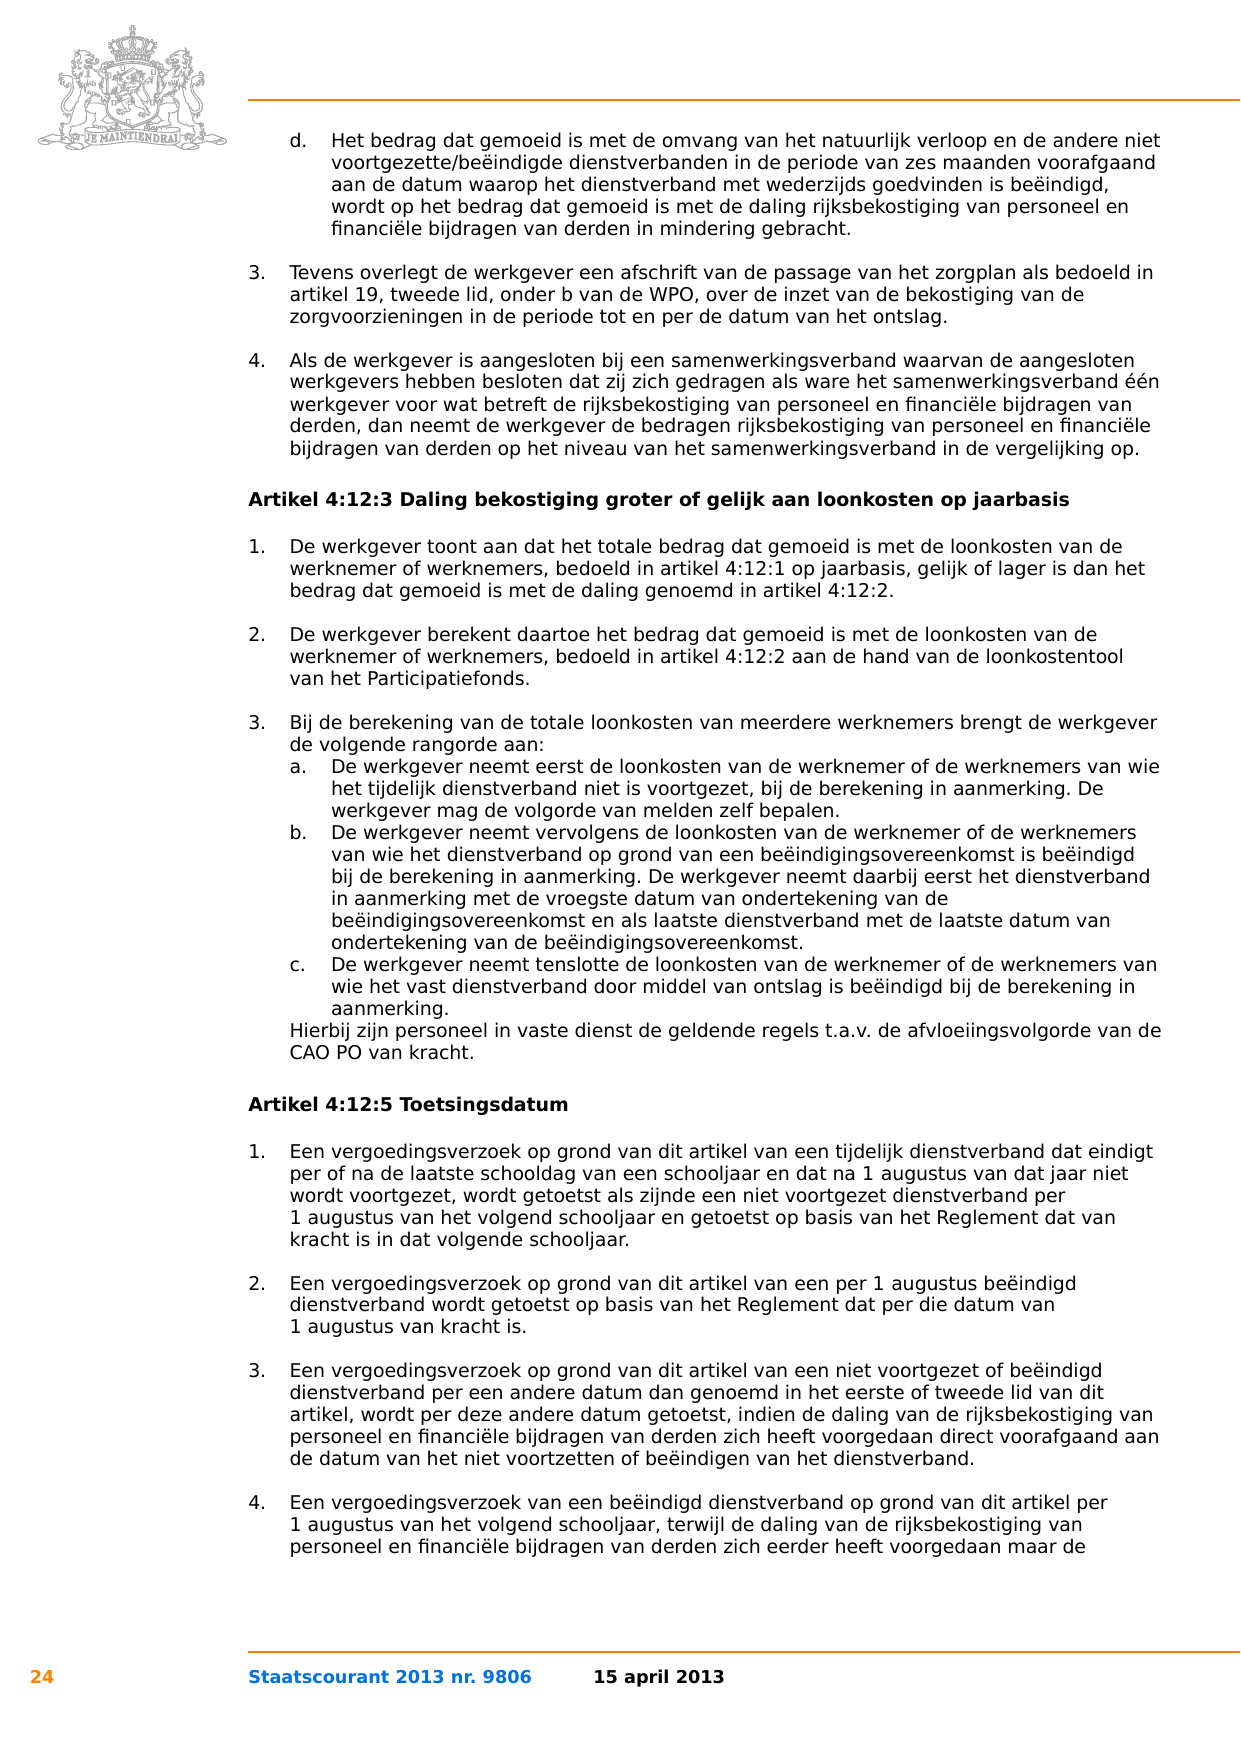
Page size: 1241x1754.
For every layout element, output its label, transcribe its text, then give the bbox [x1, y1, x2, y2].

text c. De werkgever neemt tenslotte de loonkosten van de werknemer of de werknemers van wie het vast dienstverband door middel van ontslag is beëindigd bij de berekening in aanmerking. [289, 954, 1163, 1020]
text d. Het bedrag dat gemoeid is met de omvang van het natuurlijk verloop en de andere niet voortgezette/beëindigde dienstverbanden in de periode van zes maanden voorafgaand aan de datum waarop het dienstverband met wederzijds goedvinden is beëindigd, wordt op het bedrag dat gemoeid is met de daling rijksbekostiging van personeel en financiële bijdragen van derden in mindering gebracht. [289, 130, 1163, 240]
text 4. Een vergoedingsverzoek van een beëindigd dienstverband op grond van dit artikel per 1 augustus van het volgend schooljaar, terwijl de daling van de rijksbekostiging van personeel en financiële bijdragen van derden zich eerder heeft voorgedaan maar de [248, 1492, 1163, 1558]
text 4. Als de werkgever is aangesloten bij een samenwerkingsverband waarvan de aangesloten werkgevers hebben besloten dat zij zich gedragen als ware het samenwerkingsverband één werkgever voor wat betreft de rijksbekostiging van personeel en financiële bijdragen van derden, dan neemt de werkgever de bedragen rijksbekostiging van personeel en financiële bijdragen van derden op het niveau van het samenwerkingsverband in de vergelijking op. [248, 349, 1163, 459]
text 1. De werkgever toont aan dat het totale bedrag dat gemoeid is met de loonkosten van de werknemer of werknemers, bedoeld in artikel 4:12:1 op jaarbasis, gelijk of lager is dan het bedrag dat gemoeid is met de daling genoemd in artikel 4:12:2. [248, 536, 1163, 602]
text 3. Bij de berekening van de totale loonkosten van meerdere werknemers brengt de werkgever de volgende rangorde aan: [248, 712, 1163, 756]
text 1. Een vergoedingsverzoek op grond van dit artikel van een tijdelijk dienstverband dat eindigt per of na de laatste schooldag van een schooljaar en dat na 1 augustus van dat jaar niet wordt voortgezet, wordt getoetst als zijnde een niet voortgezet dienstverband per 1 augustus van het volgend schooljaar en getoetst op basis van het Reglement dat van kracht is in dat volgende schooljaar. [248, 1141, 1163, 1251]
text Hierbij zijn personeel in vaste dienst de geldende regels t.a.v. de afvloeiingsvolgorde van de CAO PO van kracht. [289, 1020, 1163, 1064]
text 3. Een vergoedingsverzoek op grond van dit artikel van een niet voortgezet of beëindigd dienstverband per een andere datum dan genoemd in het eerste of tweede lid van dit artikel, wordt per deze andere datum getoetst, indien de daling van de rijksbekostiging van personeel en financiële bijdragen van derden zich heeft voorgedaan direct voorafgaand aan de datum van het niet voortzetten of beëindigen van het dienstverband. [248, 1360, 1163, 1470]
picture [38, 25, 227, 150]
text 2. Een vergoedingsverzoek op grond van dit artikel van een per 1 augustus beëindigd dienstverband wordt getoetst op basis van het Reglement dat per die datum van 1 augustus van kracht is. [248, 1272, 1163, 1338]
text 3. Tevens overlegt de werkgever een afschrift van de passage van het zorgplan als bedoeld in artikel 19, tweede lid, onder b van de WPO, over de inzet van de bekostiging van de zorgvoorzieningen in de periode tot en per de datum van het ontslag. [248, 262, 1163, 328]
text b. De werkgever neemt vervolgens de loonkosten van de werknemer of de werknemers van wie het dienstverband op grond van een beëindigingsovereenkomst is beëindigd bij de berekening in aanmerking. De werkgever neemt daarbij eerst het dienstverband in aanmerking met de vroegste datum van ondertekening van de beëindigingsovereenkomst en als laatste dienstverband met de laatste datum van ondertekening van de beëindigingsovereenkomst. [289, 822, 1163, 954]
text a. De werkgever neemt eerst de loonkosten van de werknemer of de werknemers van wie het tijdelijk dienstverband niet is voortgezet, bij de berekening in aanmerking. De werkgever mag de volgorde van melden zelf bepalen. [289, 756, 1163, 822]
subtitle Artikel 4:12:5 Toetsingsdatum [248, 1094, 1163, 1116]
subtitle Artikel 4:12:3 Daling bekostiging groter of gelijk aan loonkosten op jaarbasis [248, 489, 1163, 511]
text 2. De werkgever berekent daartoe het bedrag dat gemoeid is met de loonkosten van de werknemer of werknemers, bedoeld in artikel 4:12:2 aan de hand van de loonkostentool van het Participatiefonds. [248, 624, 1163, 690]
